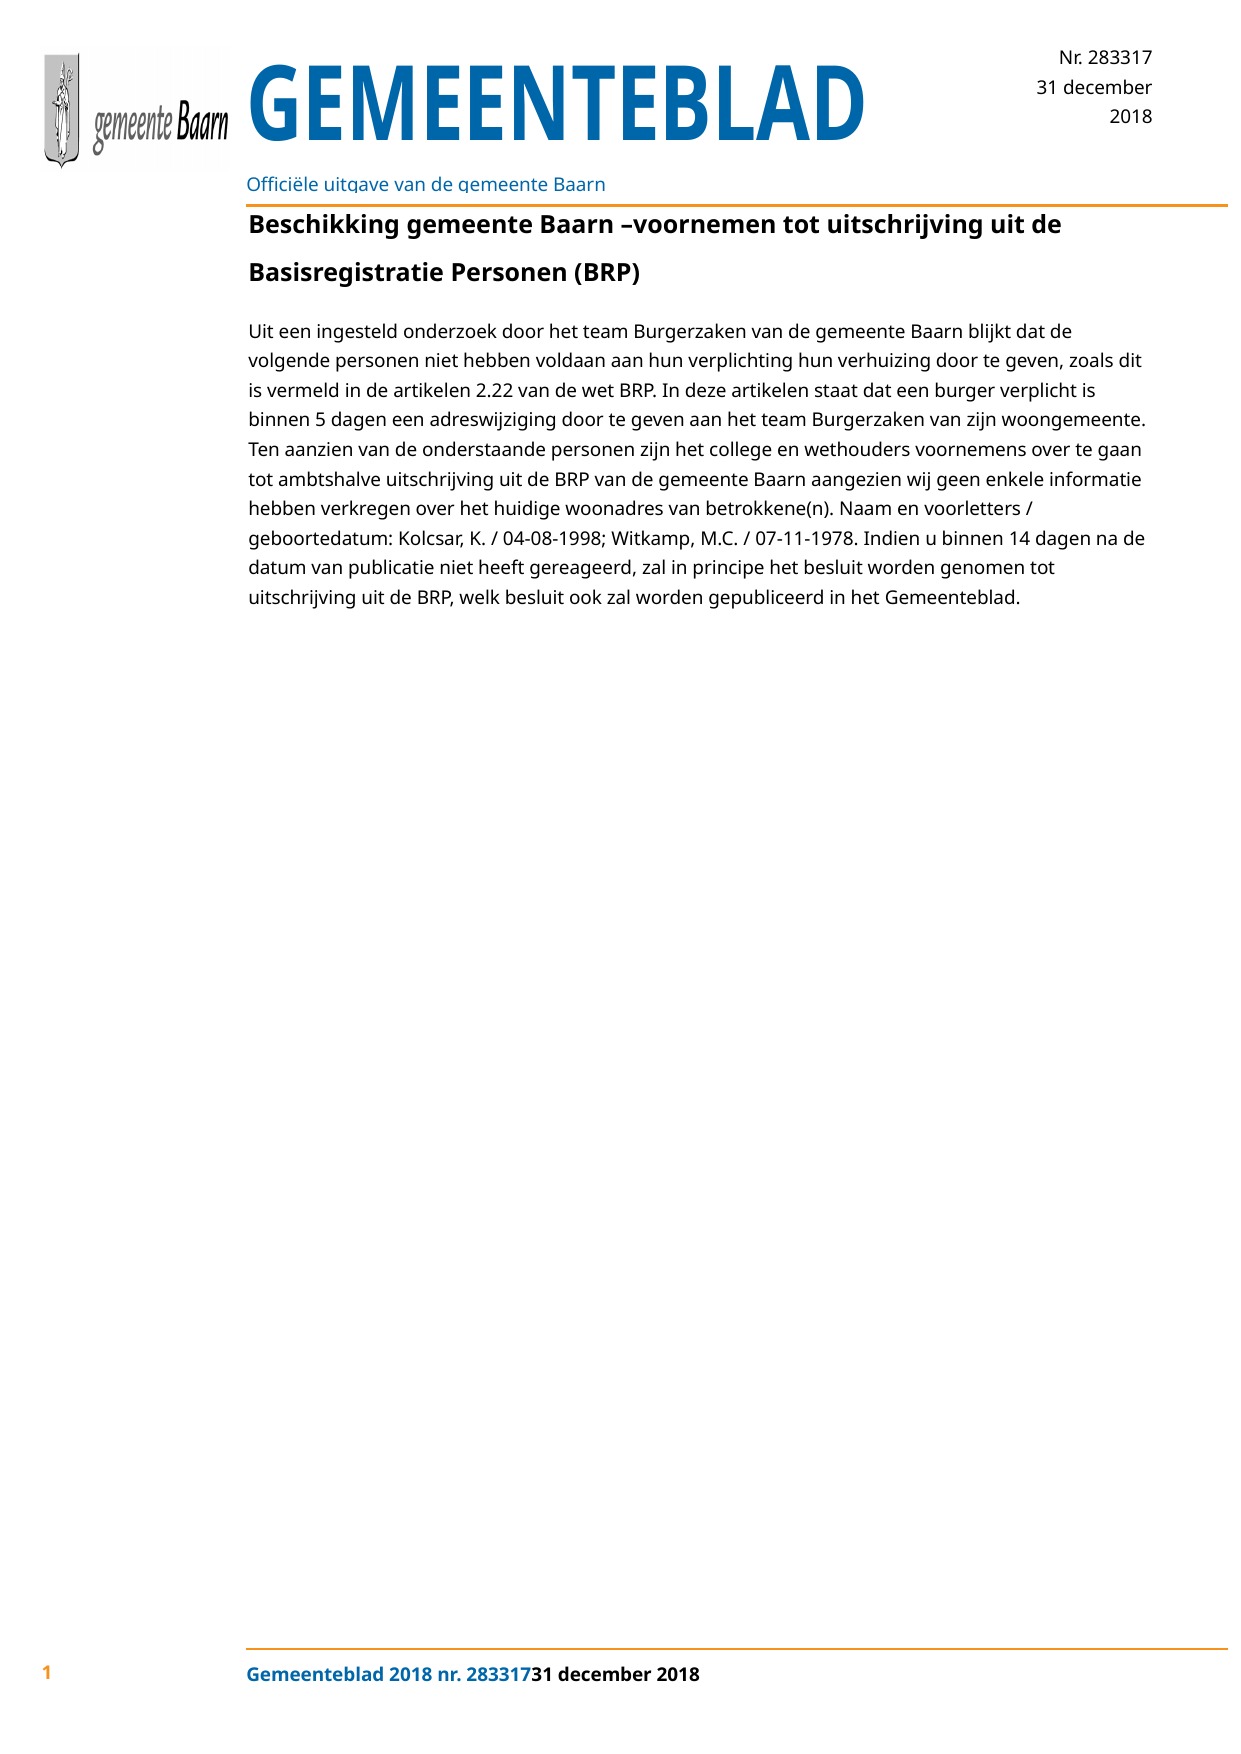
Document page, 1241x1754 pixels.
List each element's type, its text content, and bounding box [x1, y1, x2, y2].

text Beschikking gemeente Baarn –voornemen tot uitschrijving uit de Basisregistratie Personen (BRP) [248, 207, 1152, 288]
picture [41, 47, 231, 172]
text Uit een ingesteld onderzoek door het team Burgerzaken van de gemeente Baarn blijkt dat de volgende personen niet hebben voldaan aan hun verplichting hun verhuizing door te geven, zoals dit is vermeld in de artikelen 2.22 van de wet BRP. In deze artikelen staat dat een burger verplicht is binnen 5 dagen een adreswijziging door te geven aan het team Burgerzaken van zijn woongemeente. Ten aanzien van de onderstaande personen zijn het college en wethouders voornemens over te gaan tot ambtshalve uitschrijving uit de BRP van de gemeente Baarn aangezien wij geen enkele informatie hebben verkregen over het huidige woonadres van betrokkene(n). Naam en voorletters / geboortedatum: Kolcsar, K. / 04-08-1998; Witkamp, M.C. / 07-11-1978. Indien u binnen 14 dagen na de datum van publicatie niet heeft gereageerd, zal in principe het besluit worden genomen tot uitschrijving uit de BRP, welk besluit ook zal worden gepubliceerd in het Gemeenteblad. [248, 318, 1152, 610]
